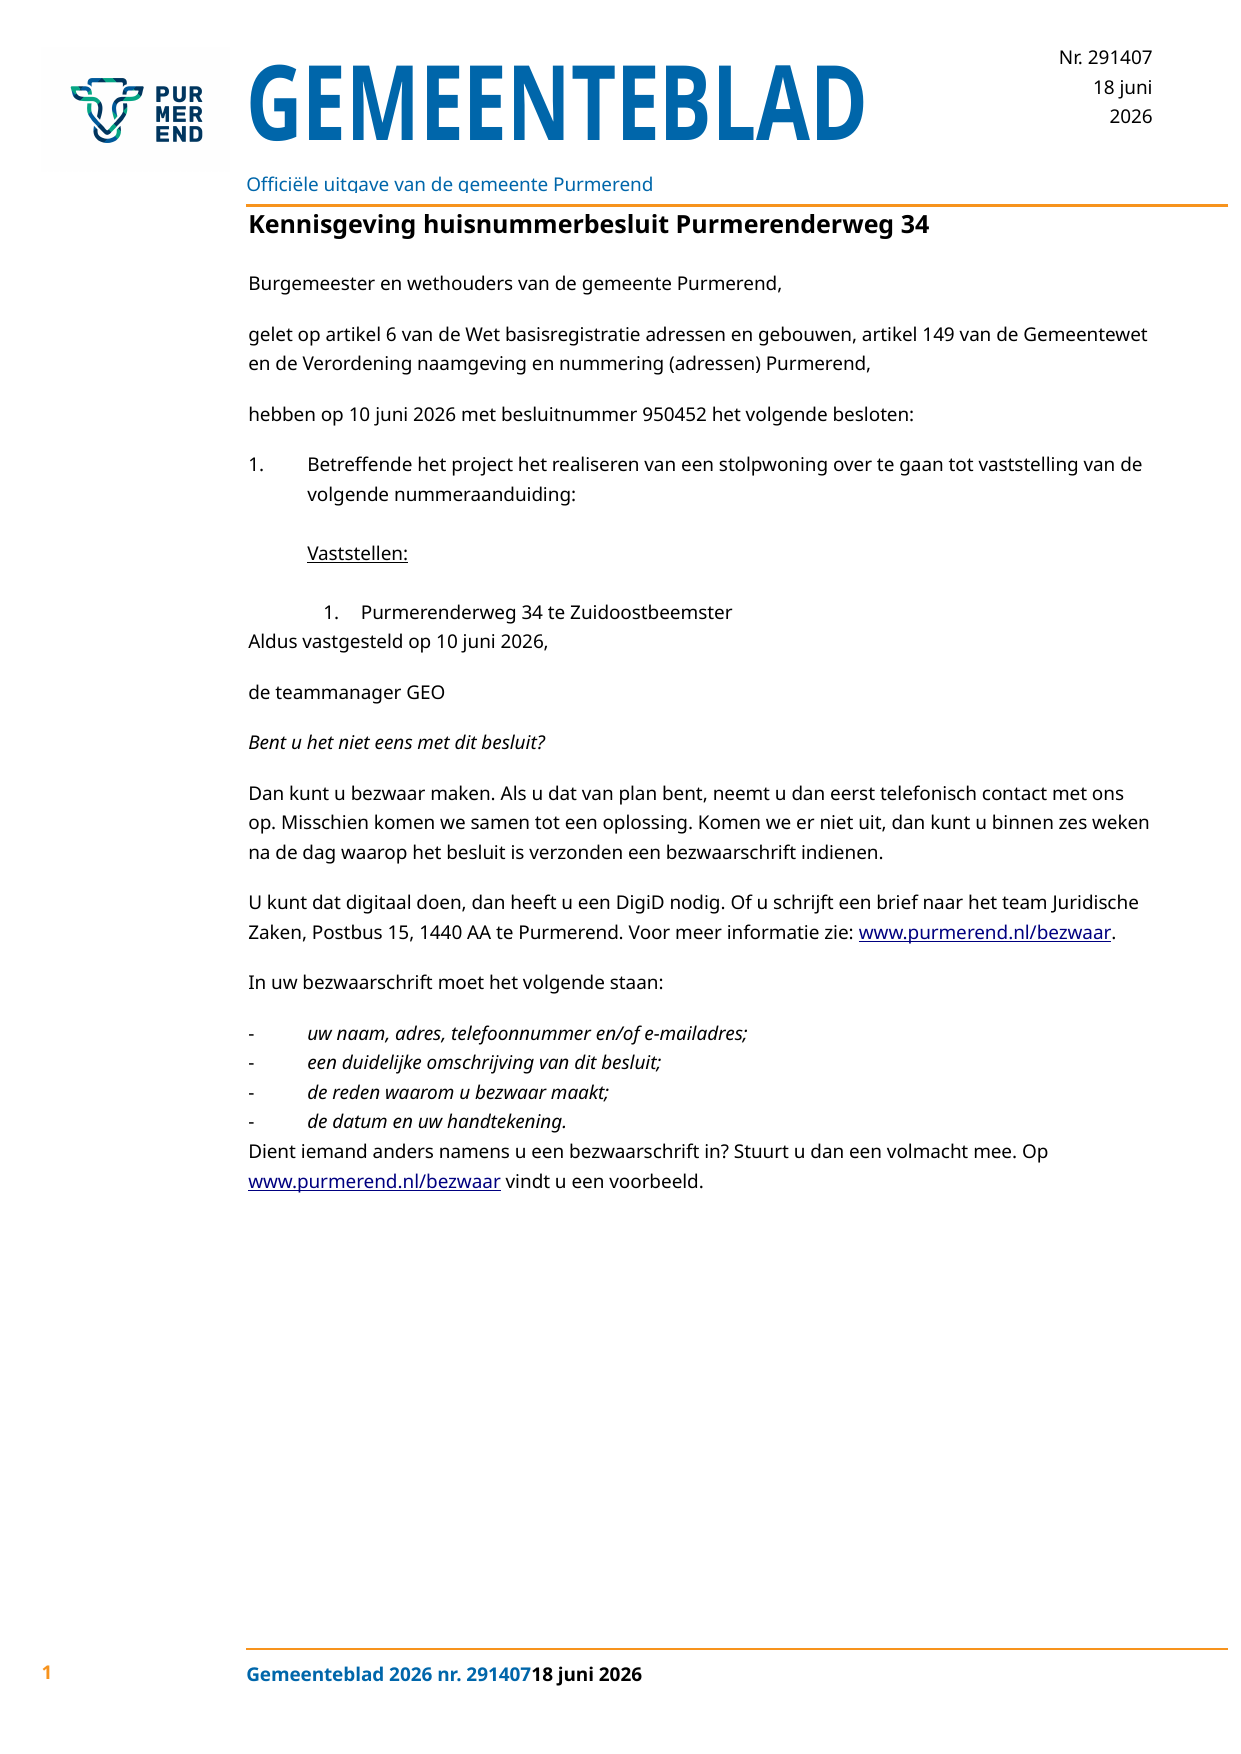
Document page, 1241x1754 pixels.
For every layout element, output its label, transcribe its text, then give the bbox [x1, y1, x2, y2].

list Vaststellen: [248, 540, 1152, 566]
text Bent u het niet eens met dit besluit? [248, 729, 1152, 755]
list uw naam, adres, telefoonnummer en/of e-mailadres; [248, 1020, 1152, 1046]
text hebben op 10 juni 2026 met besluitnummer 950452 het volgende besloten: [248, 401, 1152, 426]
text Aldus vastgesteld op 10 juni 2026, [248, 629, 1152, 654]
list de reden waarom u bezwaar maakt; [248, 1079, 1152, 1105]
list een duidelijke omschrijving van dit besluit; [248, 1049, 1152, 1075]
list de datum en uw handtekening. [248, 1109, 1152, 1134]
text gelet op artikel 6 van de Wet basisregistratie adressen en gebouwen, artikel 149 van de Gemeentewet en de Verordening naamgeving en nummering (adressen) Purmerend, [248, 321, 1152, 376]
text de teammanager GEO [248, 679, 1152, 705]
text U kunt dat digitaal doen, dan heeft u een DigiD nodig. Of u schrijft een brief naar het team Juridische Zaken, Postbus 15, 1440 AA te Purmerend. Voor meer informatie zie: www.purmerend.nl/bezwaar. [248, 889, 1152, 945]
list Betreffende het project het realiseren van een stolpwoning over te gaan tot vaststelling van de volgende nummeraanduiding: [248, 451, 1152, 506]
text Kennisgeving huisnummerbesluit Purmerenderweg 34 [248, 207, 1152, 241]
text Dan kunt u bezwaar maken. Als u dat van plan bent, neemt u dan eerst telefonisch contact met ons op. Misschien komen we samen tot een oplossing. Komen we er niet uit, dan kunt u binnen zes weken na de dag waarop het besluit is verzonden een bezwaarschrift indienen. [248, 780, 1152, 865]
list Purmerenderweg 34 te Zuidoostbeemster [323, 599, 1152, 625]
text In uw bezwaarschrift moet het volgende staan: [248, 969, 1152, 995]
picture [41, 47, 231, 172]
text Dient iemand anders namens u een bezwaarschrift in? Stuurt u dan een volmacht mee. Op www.purmerend.nl/bezwaar vindt u een voorbeeld. [248, 1138, 1152, 1193]
text Burgemeester en wethouders van de gemeente Purmerend, [248, 270, 1152, 296]
